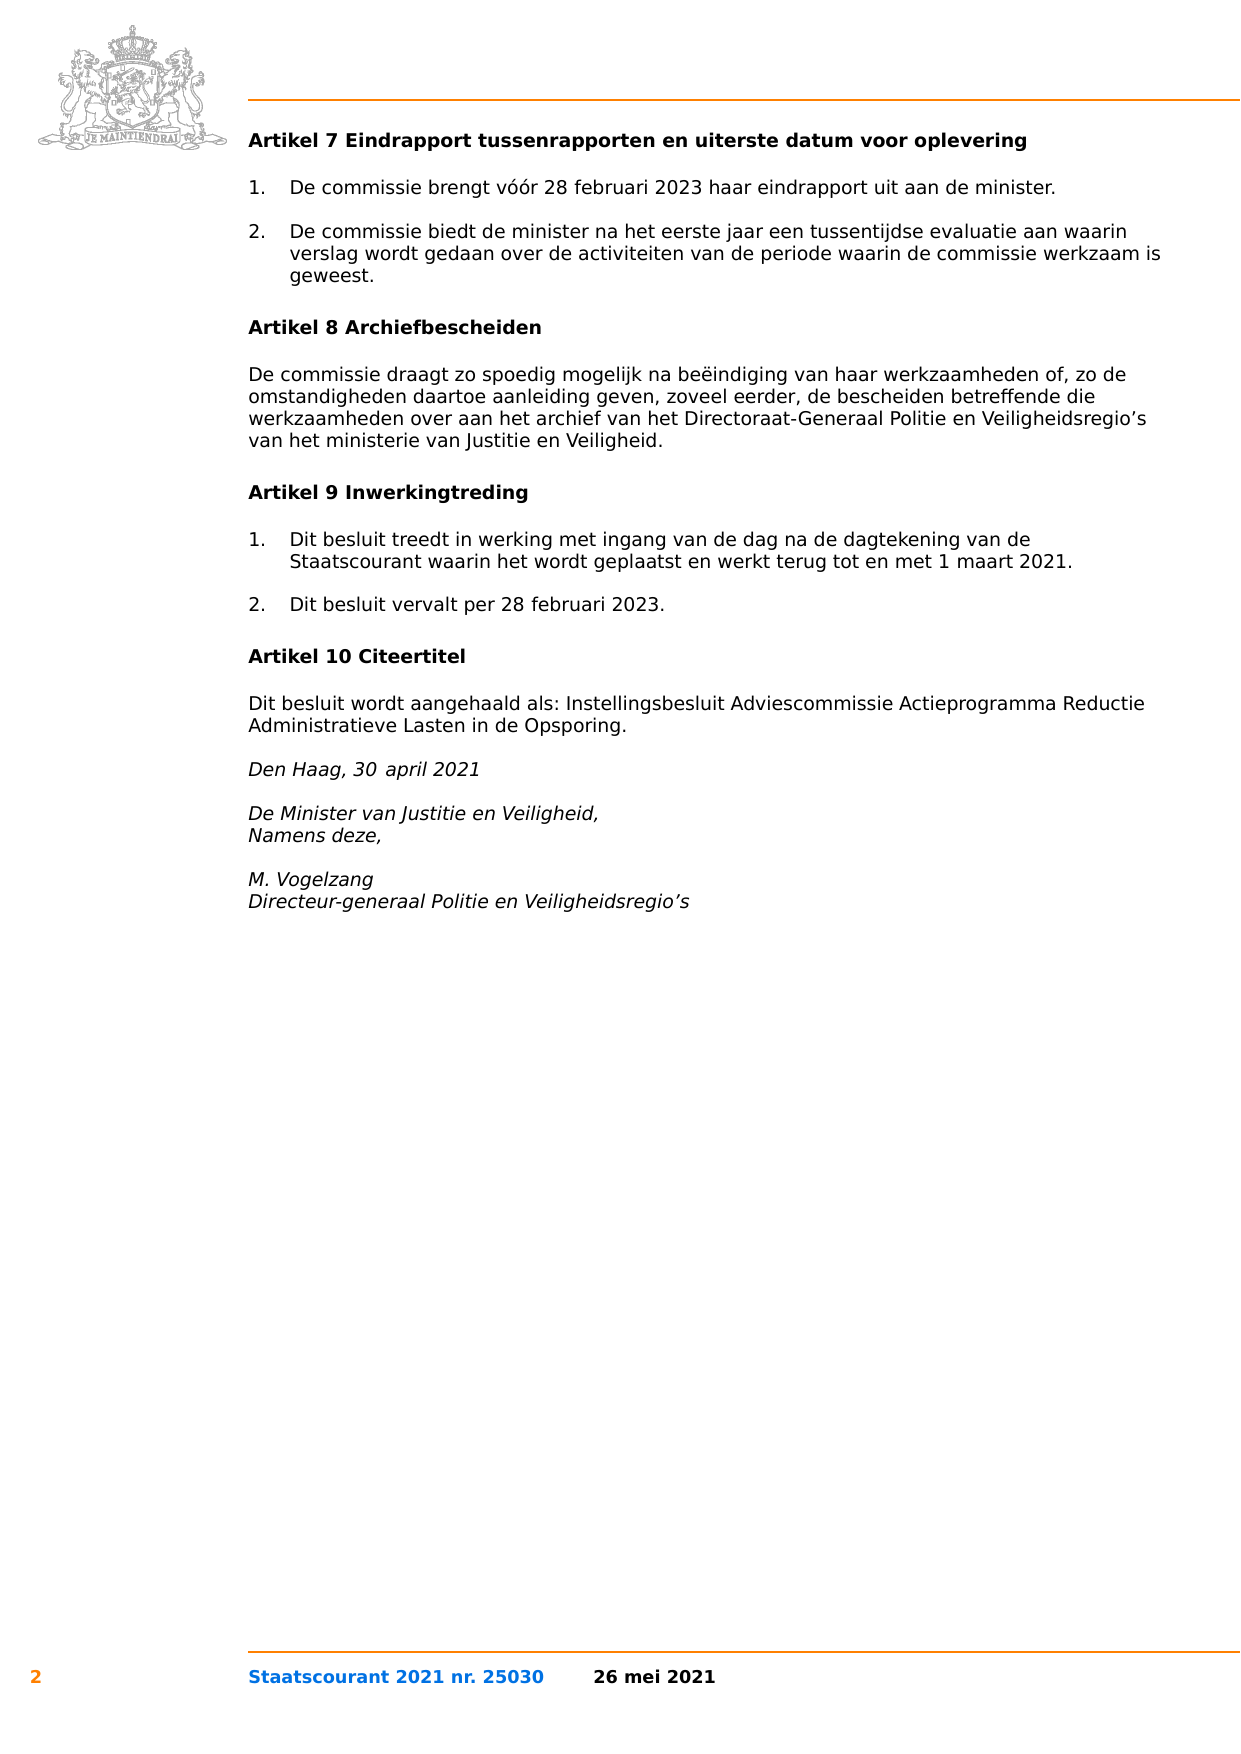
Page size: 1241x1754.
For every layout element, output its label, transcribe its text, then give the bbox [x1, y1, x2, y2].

text 1. De commissie brengt vóór 28 februari 2023 haar eindrapport uit aan de minister. [248, 177, 1163, 199]
subtitle Artikel 8 Archiefbescheiden [248, 317, 1163, 339]
picture [38, 25, 227, 150]
text 1. Dit besluit treedt in werking met ingang van de dag na de dagtekening van de Staatscourant waarin het wordt geplaatst en werkt terug tot en met 1 maart 2021. [248, 528, 1163, 572]
subtitle Artikel 10 Citeertitel [248, 646, 1163, 668]
text 2. Dit besluit vervalt per 28 februari 2023. [248, 594, 1163, 616]
text 2. De commissie biedt de minister na het eerste jaar een tussentijdse evaluatie aan waarin verslag wordt gedaan over de activiteiten van de periode waarin de commissie werkzaam is geweest. [248, 221, 1163, 287]
subtitle Artikel 9 Inwerkingtreding [248, 482, 1163, 503]
text Dit besluit wordt aangehaald als: Instellingsbesluit Adviescommissie Actieprogramma Reductie Administratieve Lasten in de Opsporing. [248, 693, 1163, 737]
text De commissie draagt zo spoedig mogelijk na beëindiging van haar werkzaamheden of, zo de omstandigheden daartoe aanleiding geven, zoveel eerder, de bescheiden betreffende die werkzaamheden over aan het archief van het Directoraat-Generaal Politie en Veiligheidsregio’s van het ministerie van Justitie en Veiligheid. [248, 364, 1163, 452]
subtitle Artikel 7 Eindrapport tussenrapporten en uiterste datum voor oplevering [248, 130, 1163, 152]
text Den Haag, 30 april 2021 [248, 759, 1163, 781]
text De Minister van Justitie en Veiligheid, Namens deze, M. Vogelzang Directeur-generaal Politie en Veiligheidsregio’s [248, 803, 1163, 913]
